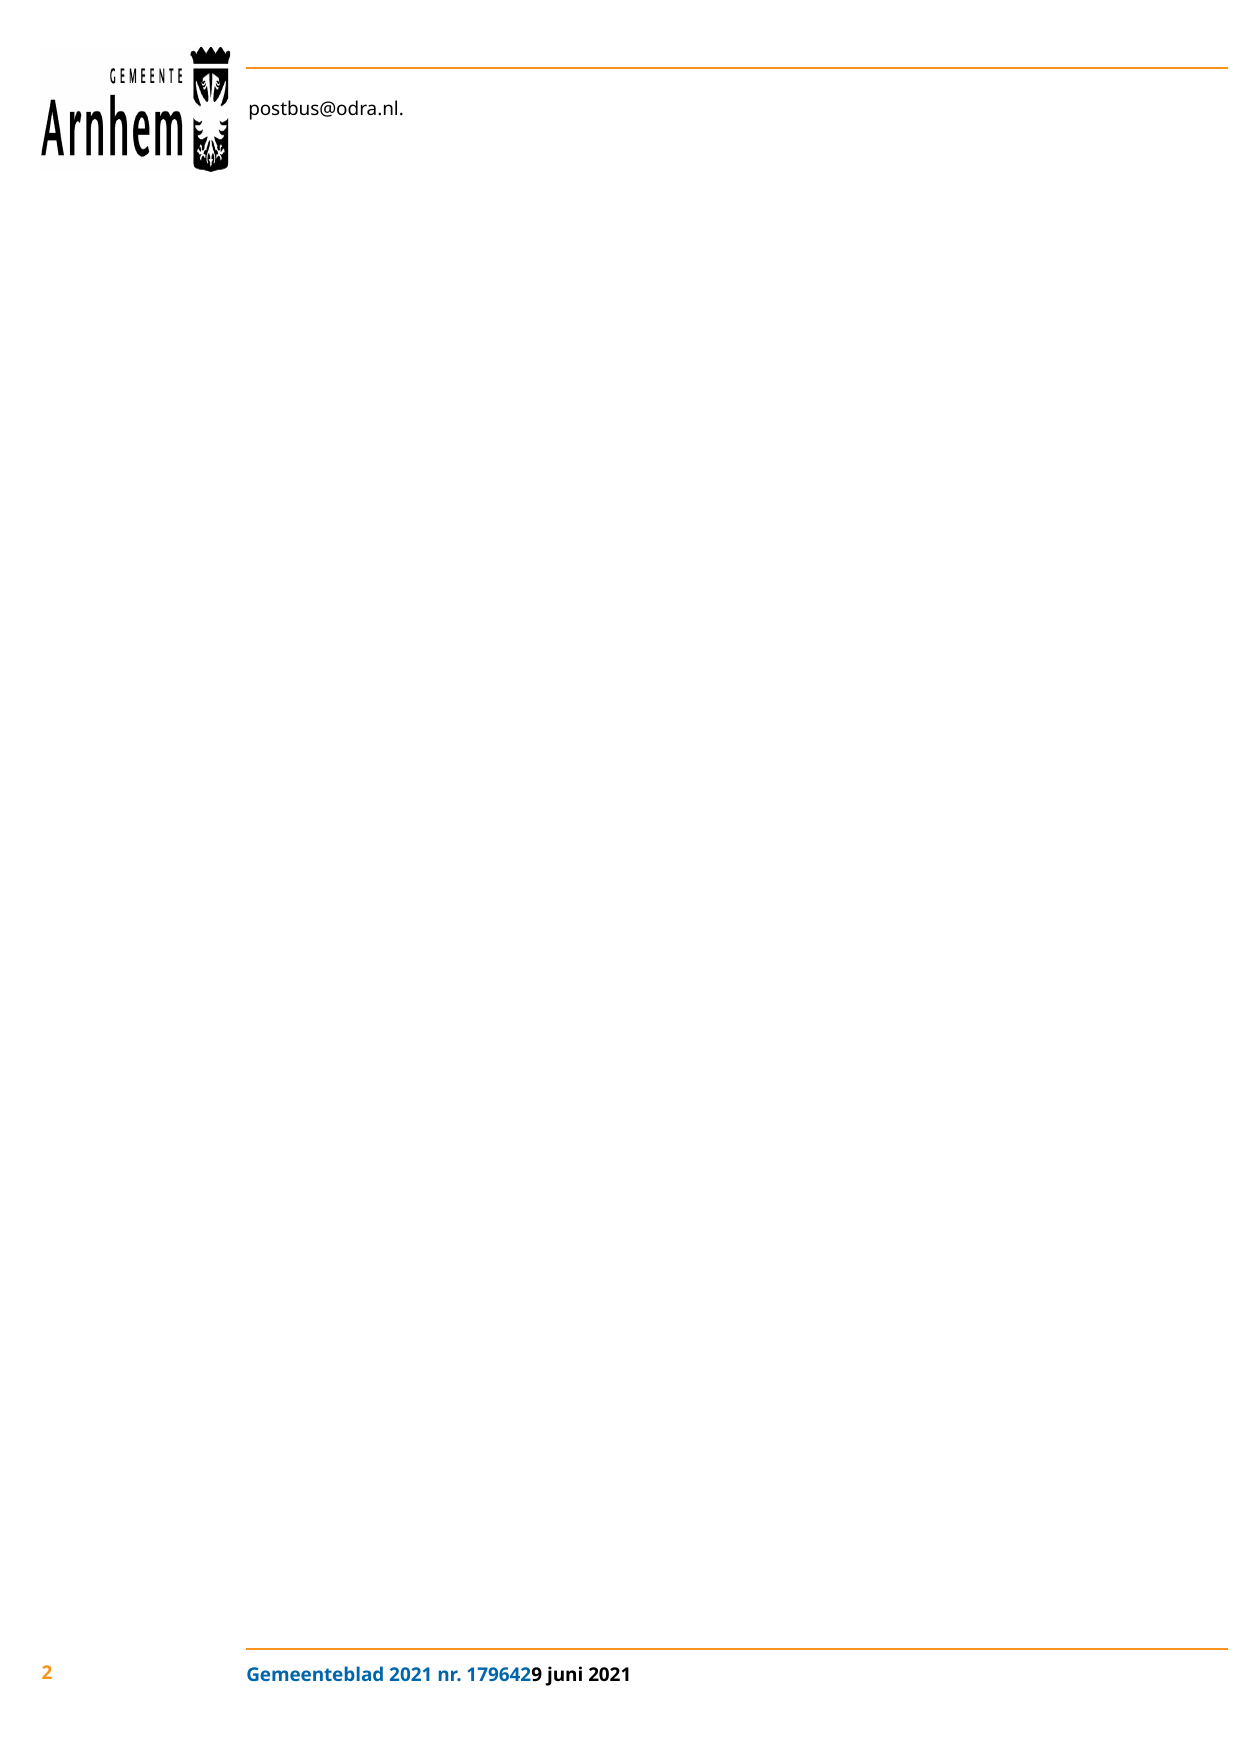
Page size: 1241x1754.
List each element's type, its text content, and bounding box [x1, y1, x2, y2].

picture [41, 47, 231, 172]
text postbus@odra.nl. [248, 95, 1152, 121]
